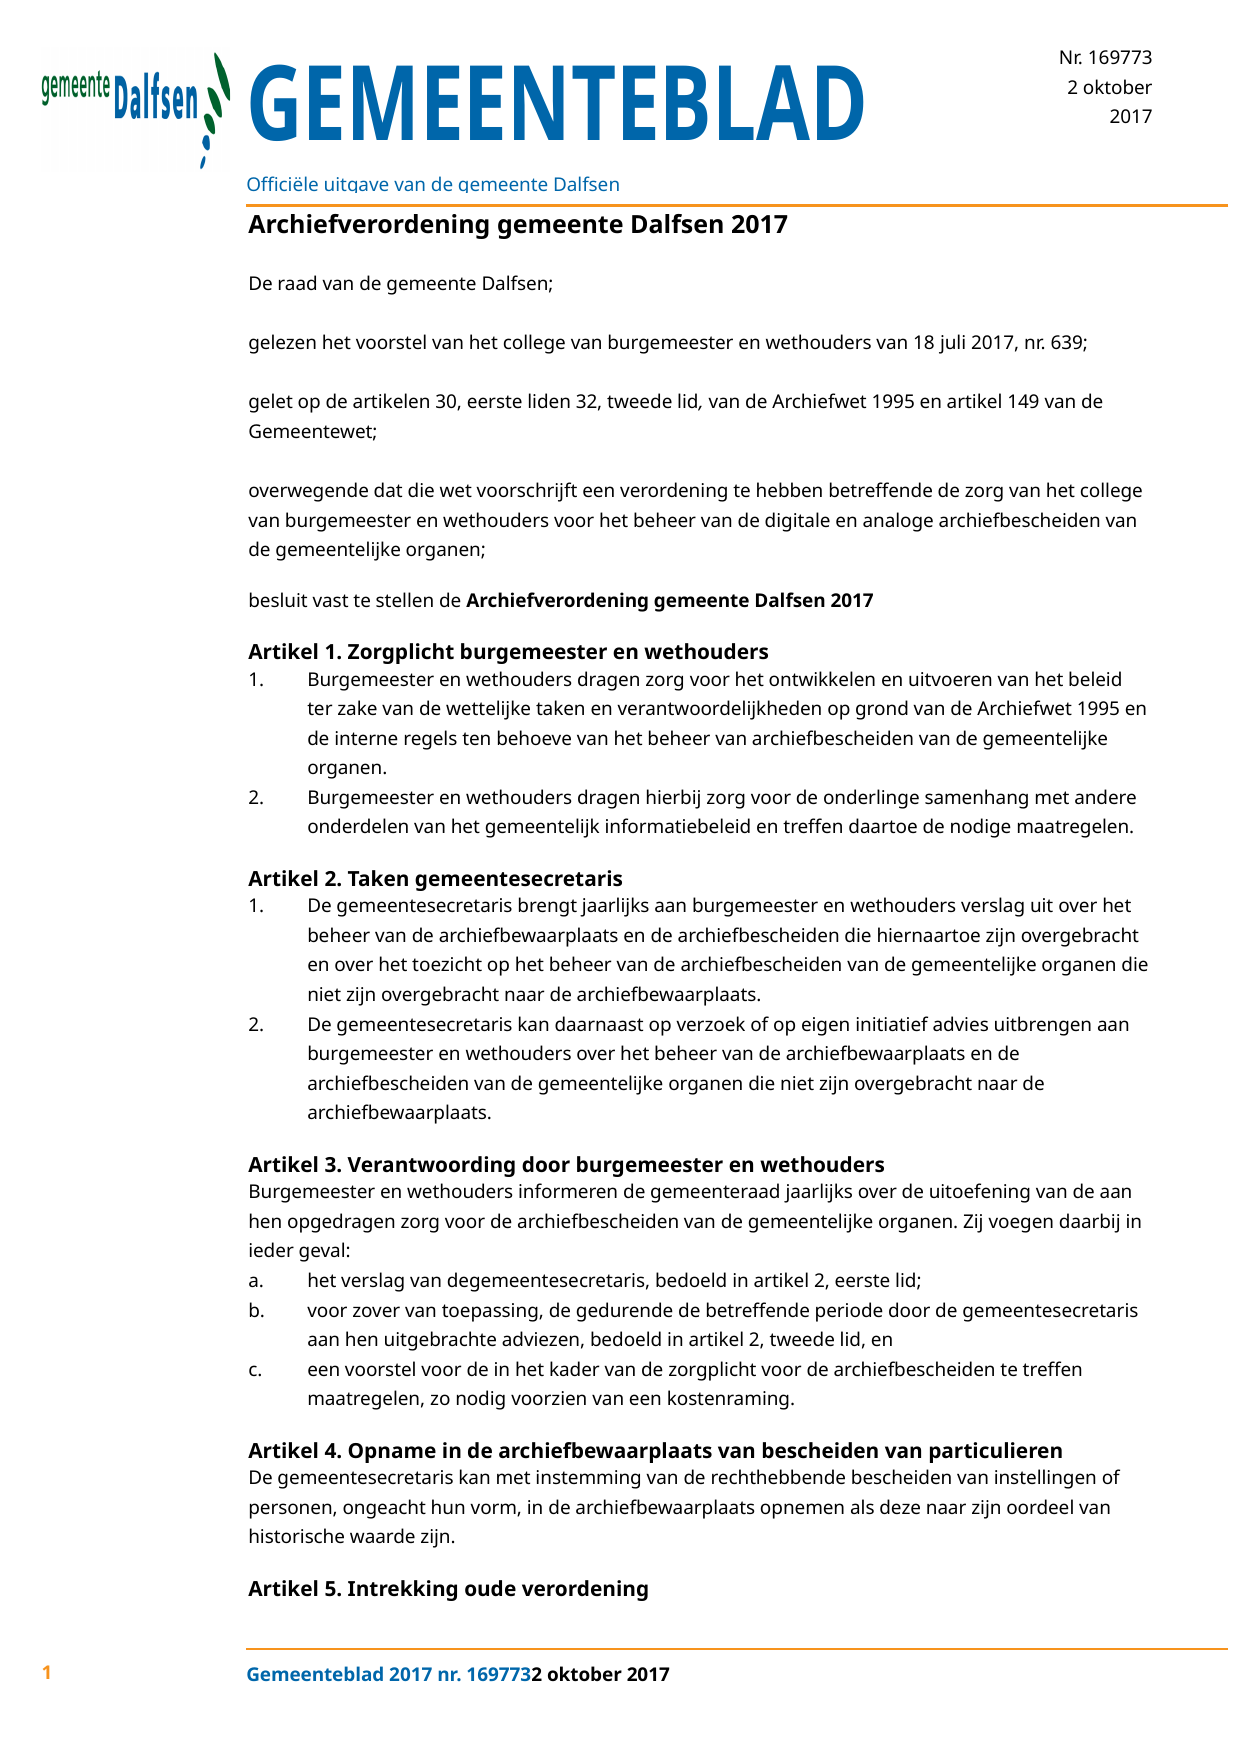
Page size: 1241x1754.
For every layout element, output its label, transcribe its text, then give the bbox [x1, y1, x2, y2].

text De raad van de gemeente Dalfsen; [248, 270, 1152, 296]
list voor zover van toepassing, de gedurende de betreffende periode door de gemeentesecretaris aan hen uitgebrachte adviezen, bedoeld in artikel 2, tweede lid, en [248, 1297, 1152, 1352]
text De gemeentesecretaris kan met instemming van de rechthebbende bescheiden van instellingen of personen, ongeacht hun vorm, in de archiefbewaarplaats opnemen als deze naar zijn oordeel van historische waarde zijn. [248, 1464, 1152, 1549]
text overwegende dat die wet voorschrijft een verordening te hebben betreffende de zorg van het college van burgemeester en wethouders voor het beheer van de digitale en analoge archiefbescheiden van de gemeentelijke organen; [248, 477, 1152, 562]
text Artikel 1. Zorgplicht burgemeester en wethouders [248, 637, 1152, 666]
text besluit vast te stellen de Archiefverordening gemeente Dalfsen 2017 [248, 587, 1152, 613]
list De gemeentesecretaris kan daarnaast op verzoek of op eigen initiatief advies uitbrengen aan burgemeester en wethouders over het beheer van de archiefbewaarplaats en de archiefbescheiden van de gemeentelijke organen die niet zijn overgebracht naar de archiefbewaarplaats. [248, 1011, 1152, 1125]
text Artikel 2. Taken gemeentesecretaris [248, 864, 1152, 892]
list Burgemeester en wethouders dragen hierbij zorg voor de onderlinge samenhang met andere onderdelen van het gemeentelijk informatiebeleid en treffen daartoe de nodige maatregelen. [248, 784, 1152, 839]
text gelet op de artikelen 30, eerste liden 32, tweede lid, van de Archiefwet 1995 en artikel 149 van de Gemeentewet; [248, 389, 1152, 444]
picture [41, 47, 231, 172]
text gelezen het voorstel van het college van burgemeester en wethouders van 18 juli 2017, nr. 639; [248, 329, 1152, 355]
text Archiefverordening gemeente Dalfsen 2017 [248, 207, 1152, 241]
list De gemeentesecretaris brengt jaarlijks aan burgemeester en wethouders verslag uit over het beheer van de archiefbewaarplaats en de archiefbescheiden die hiernaartoe zijn overgebracht en over het toezicht op het beheer van de archiefbescheiden van de gemeentelijke organen die niet zijn overgebracht naar de archiefbewaarplaats. [248, 892, 1152, 1007]
list een voorstel voor de in het kader van de zorgplicht voor de archiefbescheiden te treffen maatregelen, zo nodig voorzien van een kostenraming. [248, 1356, 1152, 1411]
list Burgemeester en wethouders dragen zorg voor het ontwikkelen en uitvoeren van het beleid ter zake van de wettelijke taken en verantwoordelijkheden op grond van de Archiefwet 1995 en de interne regels ten behoeve van het beheer van archiefbescheiden van de gemeentelijke organen. [248, 666, 1152, 780]
text Artikel 5. Intrekking oude verordening [248, 1574, 1152, 1602]
text Artikel 3. Verantwoording door burgemeester en wethouders [248, 1150, 1152, 1178]
text Artikel 4. Opname in de archiefbewaarplaats van bescheiden van particulieren [248, 1436, 1152, 1464]
list het verslag van degemeentesecretaris, bedoeld in artikel 2, eerste lid; [248, 1267, 1152, 1293]
text Burgemeester en wethouders informeren de gemeenteraad jaarlijks over de uitoefening van de aan hen opgedragen zorg voor de archiefbescheiden van de gemeentelijke organen. Zij voegen daarbij in ieder geval: [248, 1178, 1152, 1263]
